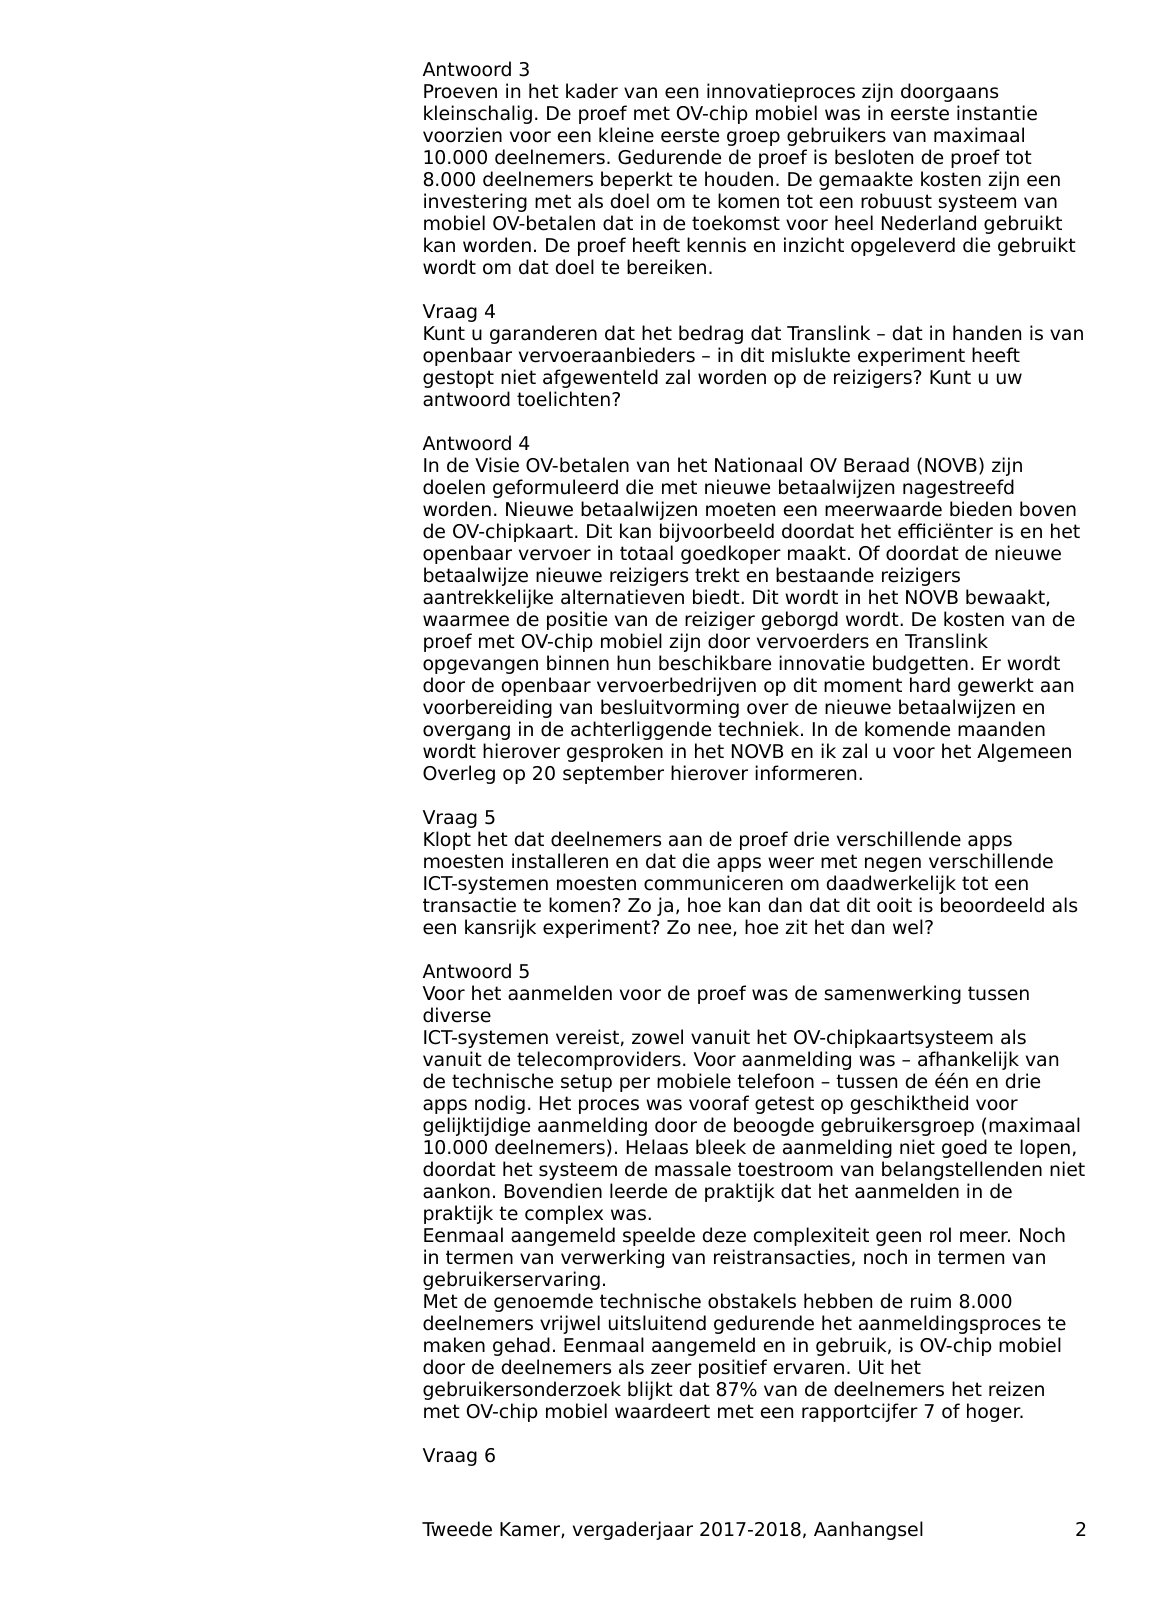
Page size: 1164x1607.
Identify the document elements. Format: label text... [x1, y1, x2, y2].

text Kunt u garanderen dat het bedrag dat Translink – dat in handen is van openbaar vervoeraanbieders – in dit mislukte experiment heeft gestopt niet afgewenteld zal worden op de reizigers? Kunt u uw antwoord toelichten? [422, 323, 1087, 411]
text Voor het aanmelden voor de proef was de samenwerking tussen diverse [422, 983, 1087, 1027]
text ICT-systemen vereist, zowel vanuit het OV-chipkaartsysteem als vanuit de telecomproviders. Voor aanmelding was – afhankelijk van de technische setup per mobiele telefoon – tussen de één en drie apps nodig. Het proces was vooraf getest op geschiktheid voor gelijktijdige aanmelding door de beoogde gebruikersgroep (maximaal 10.000 deelnemers). Helaas bleek de aanmelding niet goed te lopen, doordat het systeem de massale toestroom van belangstellenden niet aankon. Bovendien leerde de praktijk dat het aanmelden in de praktijk te complex was. [422, 1027, 1087, 1225]
text Proeven in het kader van een innovatieproces zijn doorgaans kleinschalig. De proef met OV-chip mobiel was in eerste instantie voorzien voor een kleine eerste groep gebruikers van maximaal 10.000 deelnemers. Gedurende de proef is besloten de proef tot 8.000 deelnemers beperkt te houden. De gemaakte kosten zijn een investering met als doel om te komen tot een robuust systeem van mobiel OV-betalen dat in de toekomst voor heel Nederland gebruikt kan worden. De proef heeft kennis en inzicht opgeleverd die gebruikt wordt om dat doel te bereiken. [422, 81, 1087, 279]
text Vraag 5 [422, 807, 1087, 829]
text In de Visie OV-betalen van het Nationaal OV Beraad (NOVB) zijn doelen geformuleerd die met nieuwe betaalwijzen nagestreefd worden. Nieuwe betaalwijzen moeten een meerwaarde bieden boven de OV-chipkaart. Dit kan bijvoorbeeld doordat het efficiënter is en het openbaar vervoer in totaal goedkoper maakt. Of doordat de nieuwe betaalwijze nieuwe reizigers trekt en bestaande reizigers aantrekkelijke alternatieven biedt. Dit wordt in het NOVB bewaakt, waarmee de positie van de reiziger geborgd wordt. De kosten van de proef met OV-chip mobiel zijn door vervoerders en Translink opgevangen binnen hun beschikbare innovatie budgetten. Er wordt door de openbaar vervoerbedrijven op dit moment hard gewerkt aan voorbereiding van besluitvorming over de nieuwe betaalwijzen en overgang in de achterliggende techniek. In de komende maanden wordt hierover gesproken in het NOVB en ik zal u voor het Algemeen Overleg op 20 september hierover informeren. [422, 455, 1087, 785]
text Antwoord 5 [422, 961, 1087, 983]
text Antwoord 3 [422, 59, 1087, 81]
text Klopt het dat deelnemers aan de proef drie verschillende apps moesten installeren en dat die apps weer met negen verschillende ICT-systemen moesten communiceren om daadwerkelijk tot een transactie te komen? Zo ja, hoe kan dan dat dit ooit is beoordeeld als een kansrijk experiment? Zo nee, hoe zit het dan wel? [422, 829, 1087, 939]
text Vraag 4 [422, 301, 1087, 323]
text Met de genoemde technische obstakels hebben de ruim 8.000 deelnemers vrijwel uitsluitend gedurende het aanmeldingsproces te maken gehad. Eenmaal aangemeld en in gebruik, is OV-chip mobiel door de deelnemers als zeer positief ervaren. Uit het gebruikersonderzoek blijkt dat 87% van de deelnemers het reizen met OV-chip mobiel waardeert met een rapportcijfer 7 of hoger. [422, 1291, 1087, 1423]
text Vraag 6 [422, 1445, 1087, 1467]
text Eenmaal aangemeld speelde deze complexiteit geen rol meer. Noch in termen van verwerking van reistransacties, noch in termen van gebruikerservaring. [422, 1225, 1087, 1291]
text Antwoord 4 [422, 433, 1087, 455]
